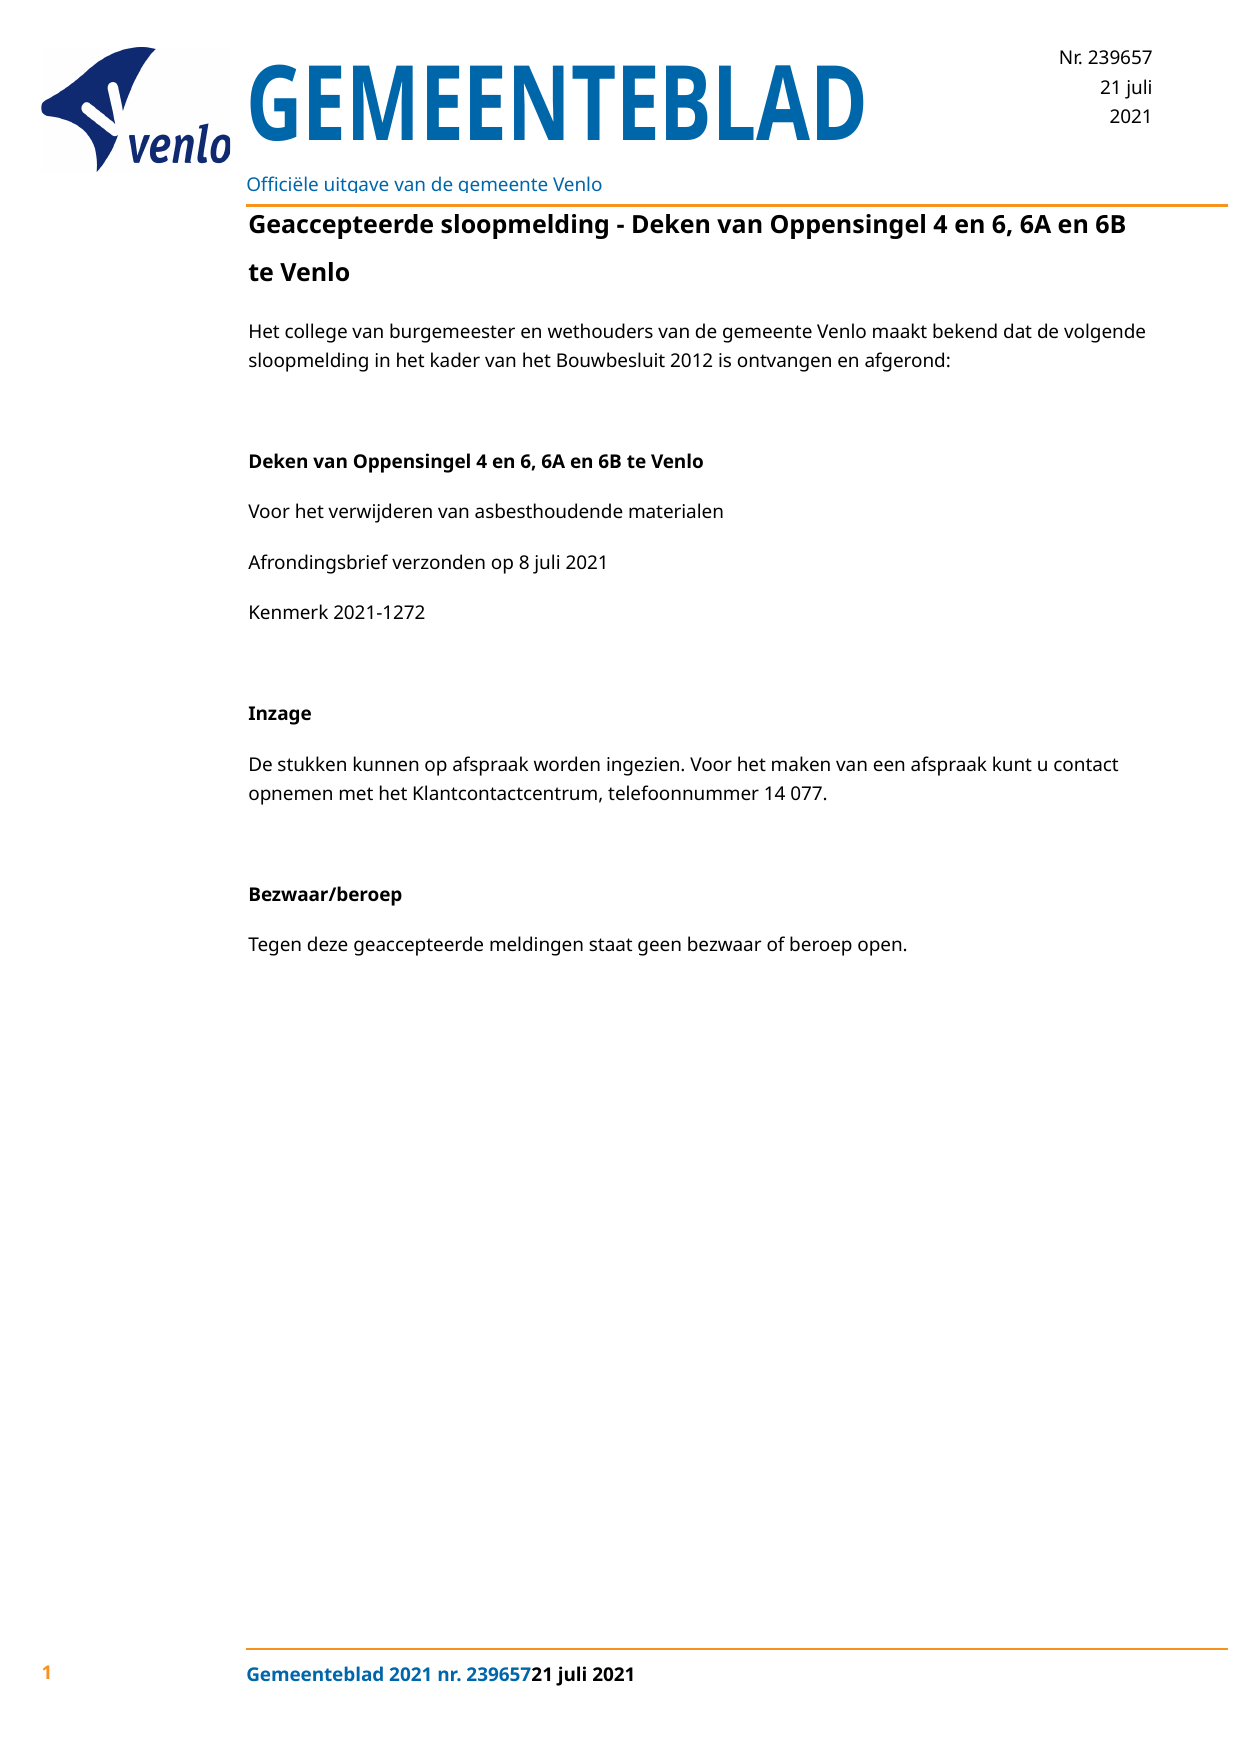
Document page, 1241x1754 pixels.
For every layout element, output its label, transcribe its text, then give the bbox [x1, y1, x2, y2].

picture [41, 47, 231, 172]
text De stukken kunnen op afspraak worden ingezien. Voor het maken van een afspraak kunt u contact opnemen met het Klantcontactcentrum, telefoonnummer 14 077. [248, 751, 1152, 806]
text Bezwaar/beroep [248, 881, 1152, 907]
text Kenmerk 2021-1272 [248, 599, 1152, 625]
text Het college van burgemeester en wethouders van de gemeente Venlo maakt bekend dat de volgende sloopmelding in het kader van het Bouwbesluit 2012 is ontvangen en afgerond: [248, 318, 1152, 373]
text Inzage [248, 700, 1152, 726]
text Afrondingsbrief verzonden op 8 juli 2021 [248, 549, 1152, 575]
text Geaccepteerde sloopmelding - Deken van Oppensingel 4 en 6, 6A en 6B te Venlo [248, 207, 1152, 288]
text Deken van Oppensingel 4 en 6, 6A en 6B te Venlo [248, 448, 1152, 474]
text Tegen deze geaccepteerde meldingen staat geen bezwaar of beroep open. [248, 932, 1152, 957]
text Voor het verwijderen van asbesthoudende materialen [248, 499, 1152, 524]
